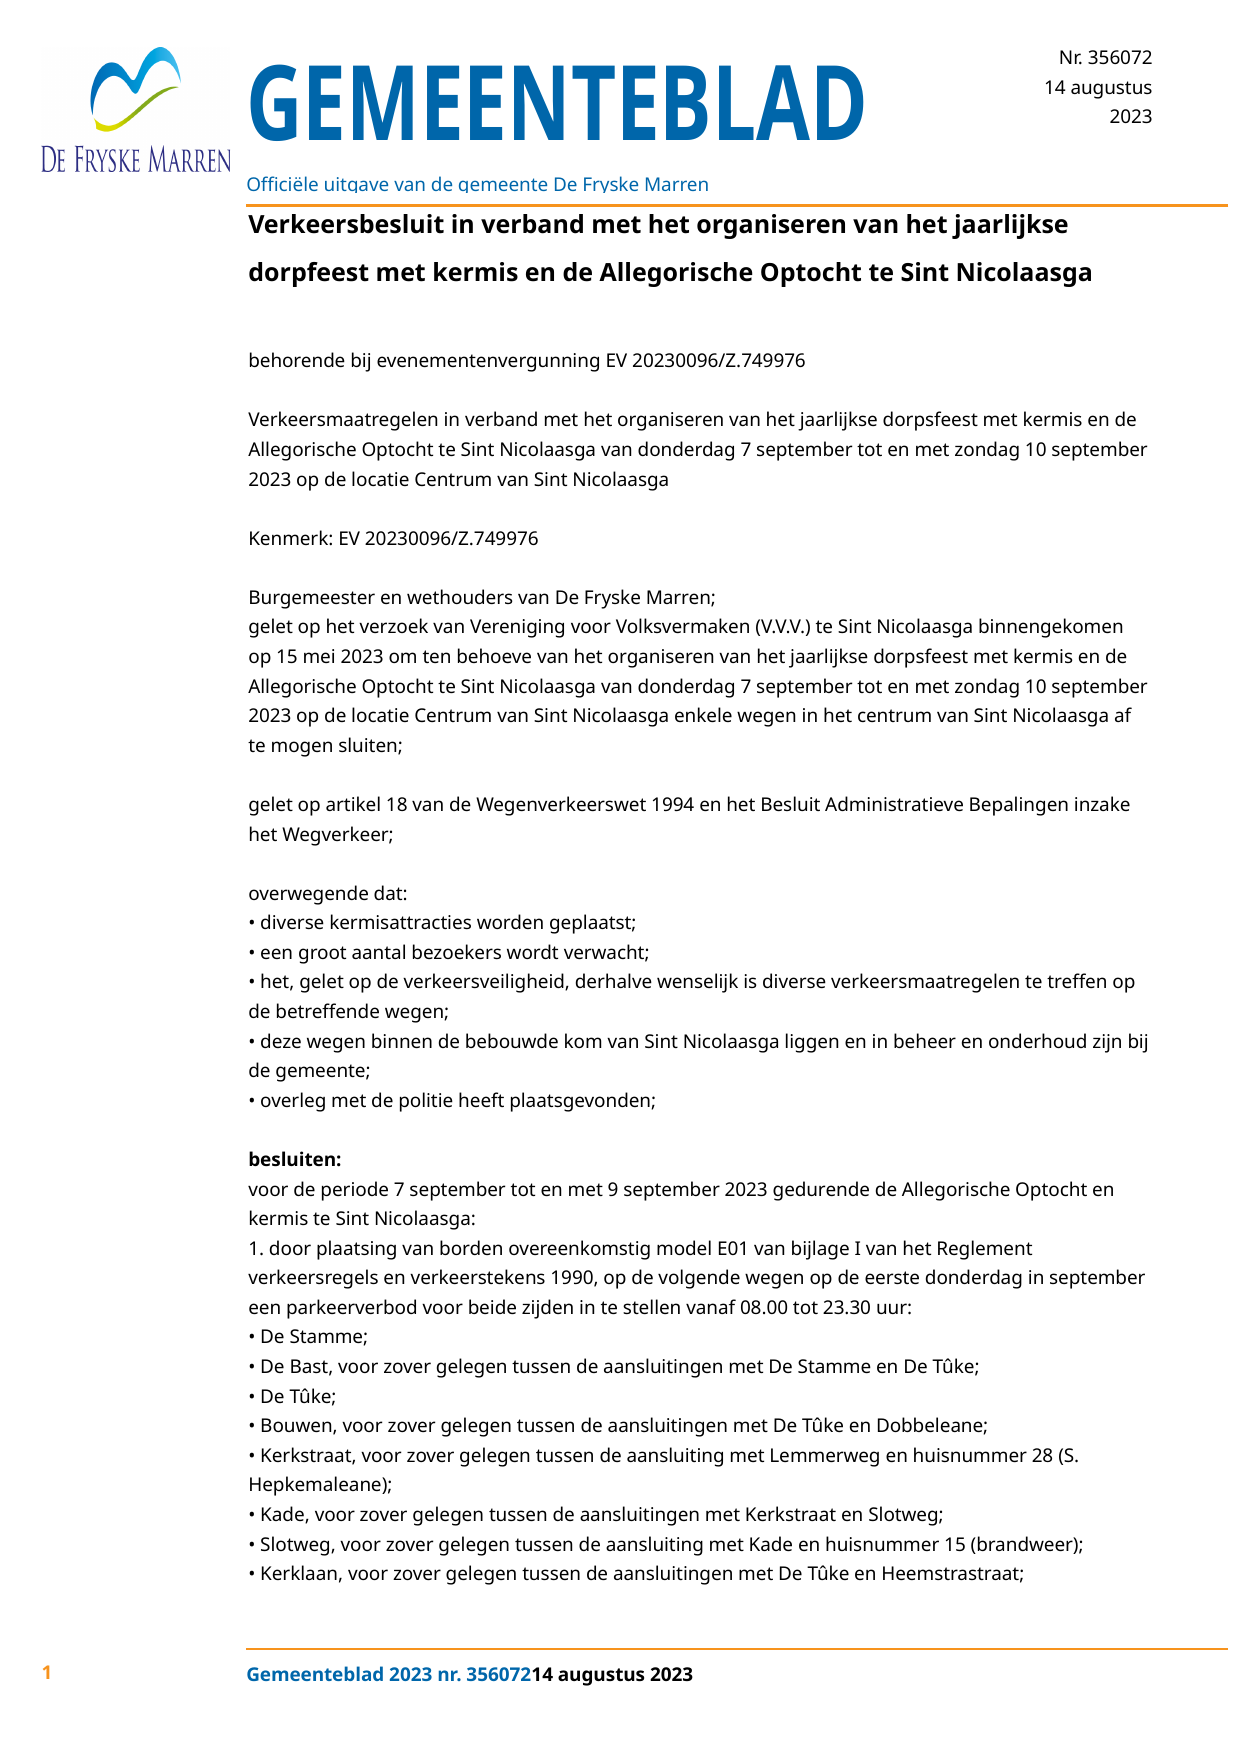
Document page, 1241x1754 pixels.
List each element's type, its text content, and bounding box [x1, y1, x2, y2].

text • Bouwen, voor zover gelegen tussen de aansluitingen met De Tûke en Dobbeleane; [248, 1412, 1152, 1438]
text overwegende dat: [248, 880, 1152, 906]
text • Kerklaan, voor zover gelegen tussen de aansluitingen met De Tûke en Heemstrastraat; [248, 1560, 1152, 1586]
text • De Stamme; [248, 1324, 1152, 1349]
text Verkeersmaatregelen in verband met het organiseren van het jaarlijkse dorpsfeest met kermis en de Allegorische Optocht te Sint Nicolaasga van donderdag 7 september tot en met zondag 10 september 2023 op de locatie Centrum van Sint Nicolaasga [248, 407, 1152, 492]
picture [41, 47, 231, 172]
text gelet op artikel 18 van de Wegenverkeerswet 1994 en het Besluit Administratieve Bepalingen inzake het Wegverkeer; [248, 791, 1152, 847]
text • het, gelet op de verkeersveiligheid, derhalve wenselijk is diverse verkeersmaatregelen te treffen op de betreffende wegen; [248, 969, 1152, 1024]
text Burgemeester en wethouders van De Fryske Marren; [248, 584, 1152, 610]
text • De Tûke; [248, 1383, 1152, 1409]
text • Kade, voor zover gelegen tussen de aansluitingen met Kerkstraat en Slotweg; [248, 1501, 1152, 1527]
text 1. door plaatsing van borden overeenkomstig model E01 van bijlage I van het Reglement verkeersregels en verkeerstekens 1990, op de volgende wegen op de eerste donderdag in september een parkeerverbod voor beide zijden in te stellen vanaf 08.00 tot 23.30 uur: [248, 1235, 1152, 1320]
text • deze wegen binnen de bebouwde kom van Sint Nicolaasga liggen en in beheer en onderhoud zijn bij de gemeente; [248, 1028, 1152, 1083]
text • De Bast, voor zover gelegen tussen de aansluitingen met De Stamme en De Tûke; [248, 1353, 1152, 1379]
text behorende bij evenementenvergunning EV 20230096/Z.749976 [248, 347, 1152, 373]
text Kenmerk: EV 20230096/Z.749976 [248, 525, 1152, 551]
text voor de periode 7 september tot en met 9 september 2023 gedurende de Allegorische Optocht en kermis te Sint Nicolaasga: [248, 1176, 1152, 1231]
text besluiten: [248, 1146, 1152, 1172]
text • Slotweg, voor zover gelegen tussen de aansluiting met Kade en huisnummer 15 (brandweer); [248, 1531, 1152, 1557]
text Verkeersbesluit in verband met het organiseren van het jaarlijkse dorpfeest met kermis en de Allegorische Optocht te Sint Nicolaasga [248, 207, 1152, 288]
text gelet op het verzoek van Vereniging voor Volksvermaken (V.V.V.) te Sint Nicolaasga binnengekomen op 15 mei 2023 om ten behoeve van het organiseren van het jaarlijkse dorpsfeest met kermis en de Allegorische Optocht te Sint Nicolaasga van donderdag 7 september tot en met zondag 10 september 2023 op de locatie Centrum van Sint Nicolaasga enkele wegen in het centrum van Sint Nicolaasga af te mogen sluiten; [248, 614, 1152, 758]
text • een groot aantal bezoekers wordt verwacht; [248, 939, 1152, 965]
text • overleg met de politie heeft plaatsgevonden; [248, 1087, 1152, 1113]
text • diverse kermisattracties worden geplaatst; [248, 909, 1152, 935]
text • Kerkstraat, voor zover gelegen tussen de aansluiting met Lemmerweg en huisnummer 28 (S. Hepkemaleane); [248, 1442, 1152, 1497]
